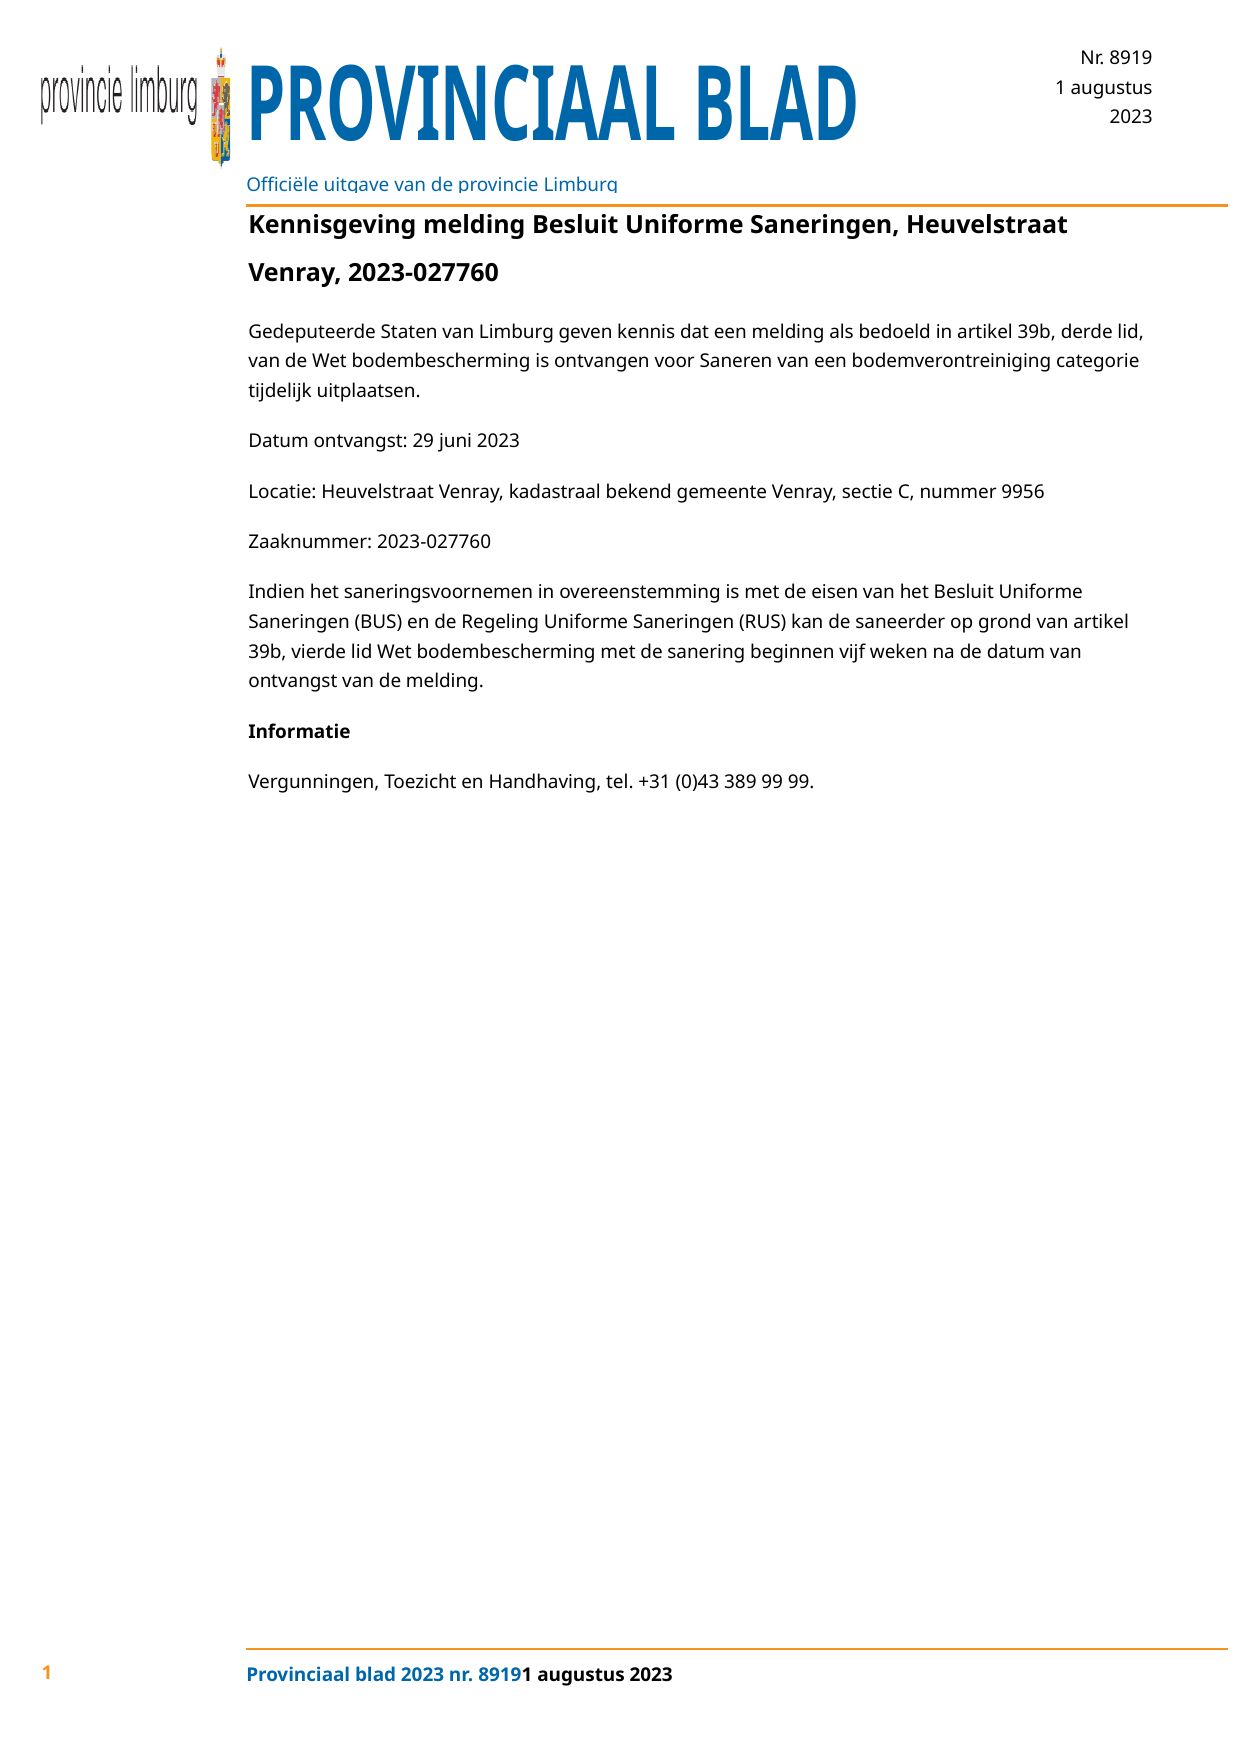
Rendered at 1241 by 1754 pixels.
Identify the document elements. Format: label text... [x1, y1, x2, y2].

text Locatie: Heuvelstraat Venray, kadastraal bekend gemeente Venray, sectie C, nummer 9956 [248, 478, 1152, 504]
text Kennisgeving melding Besluit Uniforme Saneringen, Heuvelstraat Venray, 2023-027760 [248, 207, 1152, 288]
text Datum ontvangst: 29 juni 2023 [248, 427, 1152, 453]
text Informatie [248, 718, 1152, 744]
text Indien het saneringsvoornemen in overeenstemming is met de eisen van het Besluit Uniforme Saneringen (BUS) en de Regeling Uniforme Saneringen (RUS) kan de saneerder op grond van artikel 39b, vierde lid Wet bodembescherming met de sanering beginnen vijf weken na de datum van ontvangst van de melding. [248, 579, 1152, 693]
picture [41, 47, 231, 172]
text Gedeputeerde Staten van Limburg geven kennis dat een melding als bedoeld in artikel 39b, derde lid, van de Wet bodembescherming is ontvangen voor Saneren van een bodemverontreiniging categorie tijdelijk uitplaatsen. [248, 318, 1152, 403]
text Zaaknummer: 2023-027760 [248, 528, 1152, 554]
text Vergunningen, Toezicht en Handhaving, tel. +31 (0)43 389 99 99. [248, 768, 1152, 794]
